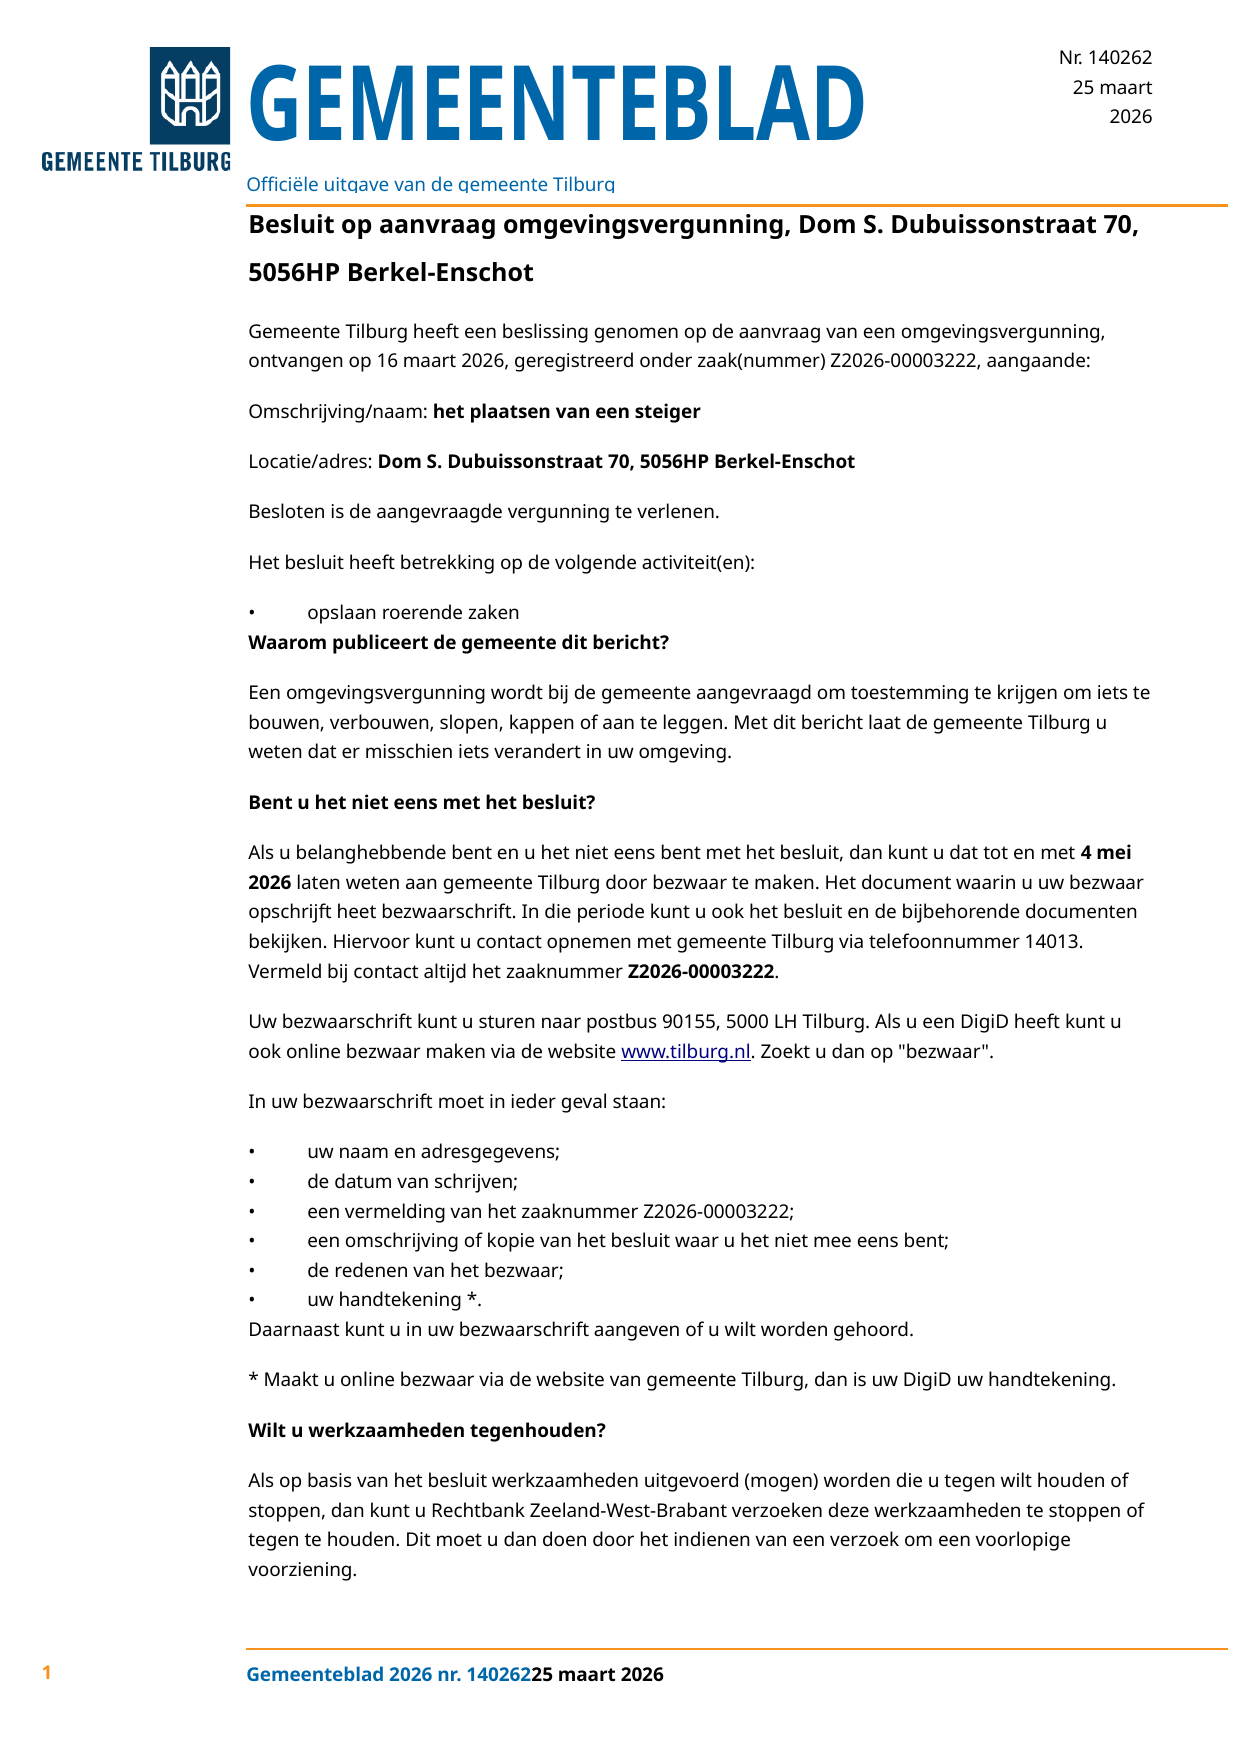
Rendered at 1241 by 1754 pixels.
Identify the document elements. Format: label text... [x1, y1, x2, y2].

text Bent u het niet eens met het besluit? [248, 789, 1152, 815]
text In uw bezwaarschrift moet in ieder geval staan: [248, 1088, 1152, 1114]
list de redenen van het bezwaar; [248, 1257, 1152, 1283]
text Een omgevingsvergunning wordt bij de gemeente aangevraagd om toestemming te krijgen om iets te bouwen, verbouwen, slopen, kappen of aan te leggen. Met dit bericht laat de gemeente Tilburg u weten dat er misschien iets verandert in uw omgeving. [248, 679, 1152, 764]
text Het besluit heeft betrekking op de volgende activiteit(en): [248, 549, 1152, 575]
list opslaan roerende zaken [248, 599, 1152, 625]
text Locatie/adres: Dom S. Dubuissonstraat 70, 5056HP Berkel-Enschot [248, 448, 1152, 474]
list uw naam en adresgegevens; [248, 1139, 1152, 1164]
picture [41, 47, 231, 172]
text Besluit op aanvraag omgevingsvergunning, Dom S. Dubuissonstraat 70, 5056HP Berkel-Enschot [248, 207, 1152, 288]
list de datum van schrijven; [248, 1168, 1152, 1194]
list een vermelding van het zaaknummer Z2026-00003222; [248, 1198, 1152, 1224]
list uw handtekening *. [248, 1287, 1152, 1312]
text Als u belanghebbende bent en u het niet eens bent met het besluit, dan kunt u dat tot en met 4 mei 2026 laten weten aan gemeente Tilburg door bezwaar te maken. Het document waarin u uw bezwaar opschrijft heet bezwaarschrift. In die periode kunt u ook het besluit en de bijbehorende documenten bekijken. Hiervoor kunt u contact opnemen met gemeente Tilburg via telefoonnummer 14013. Vermeld bij contact altijd het zaaknummer Z2026-00003222. [248, 839, 1152, 984]
text * Maakt u online bezwaar via de website van gemeente Tilburg, dan is uw DigiD uw handtekening. [248, 1367, 1152, 1392]
text Uw bezwaarschrift kunt u sturen naar postbus 90155, 5000 LH Tilburg. Als u een DigiD heeft kunt u ook online bezwaar maken via de website www.tilburg.nl. Zoekt u dan op "bezwaar". [248, 1008, 1152, 1064]
text Wilt u werkzaamheden tegenhouden? [248, 1417, 1152, 1443]
text Daarnaast kunt u in uw bezwaarschrift aangeven of u wilt worden gehoord. [248, 1316, 1152, 1342]
text Gemeente Tilburg heeft een beslissing genomen op de aanvraag van een omgevingsvergunning, ontvangen op 16 maart 2026, geregistreerd onder zaak(nummer) Z2026-00003222, aangaande: [248, 318, 1152, 373]
list een omschrijving of kopie van het besluit waar u het niet mee eens bent; [248, 1227, 1152, 1253]
text Omschrijving/naam: het plaatsen van een steiger [248, 398, 1152, 424]
text Als op basis van het besluit werkzaamheden uitgevoerd (mogen) worden die u tegen wilt houden of stoppen, dan kunt u Rechtbank Zeeland-West-Brabant verzoeken deze werkzaamheden te stoppen of tegen te houden. Dit moet u dan doen door het indienen van een verzoek om een voorlopige voorziening. [248, 1467, 1152, 1582]
text Waarom publiceert de gemeente dit bericht? [248, 629, 1152, 655]
text Besloten is de aangevraagde vergunning te verlenen. [248, 499, 1152, 524]
